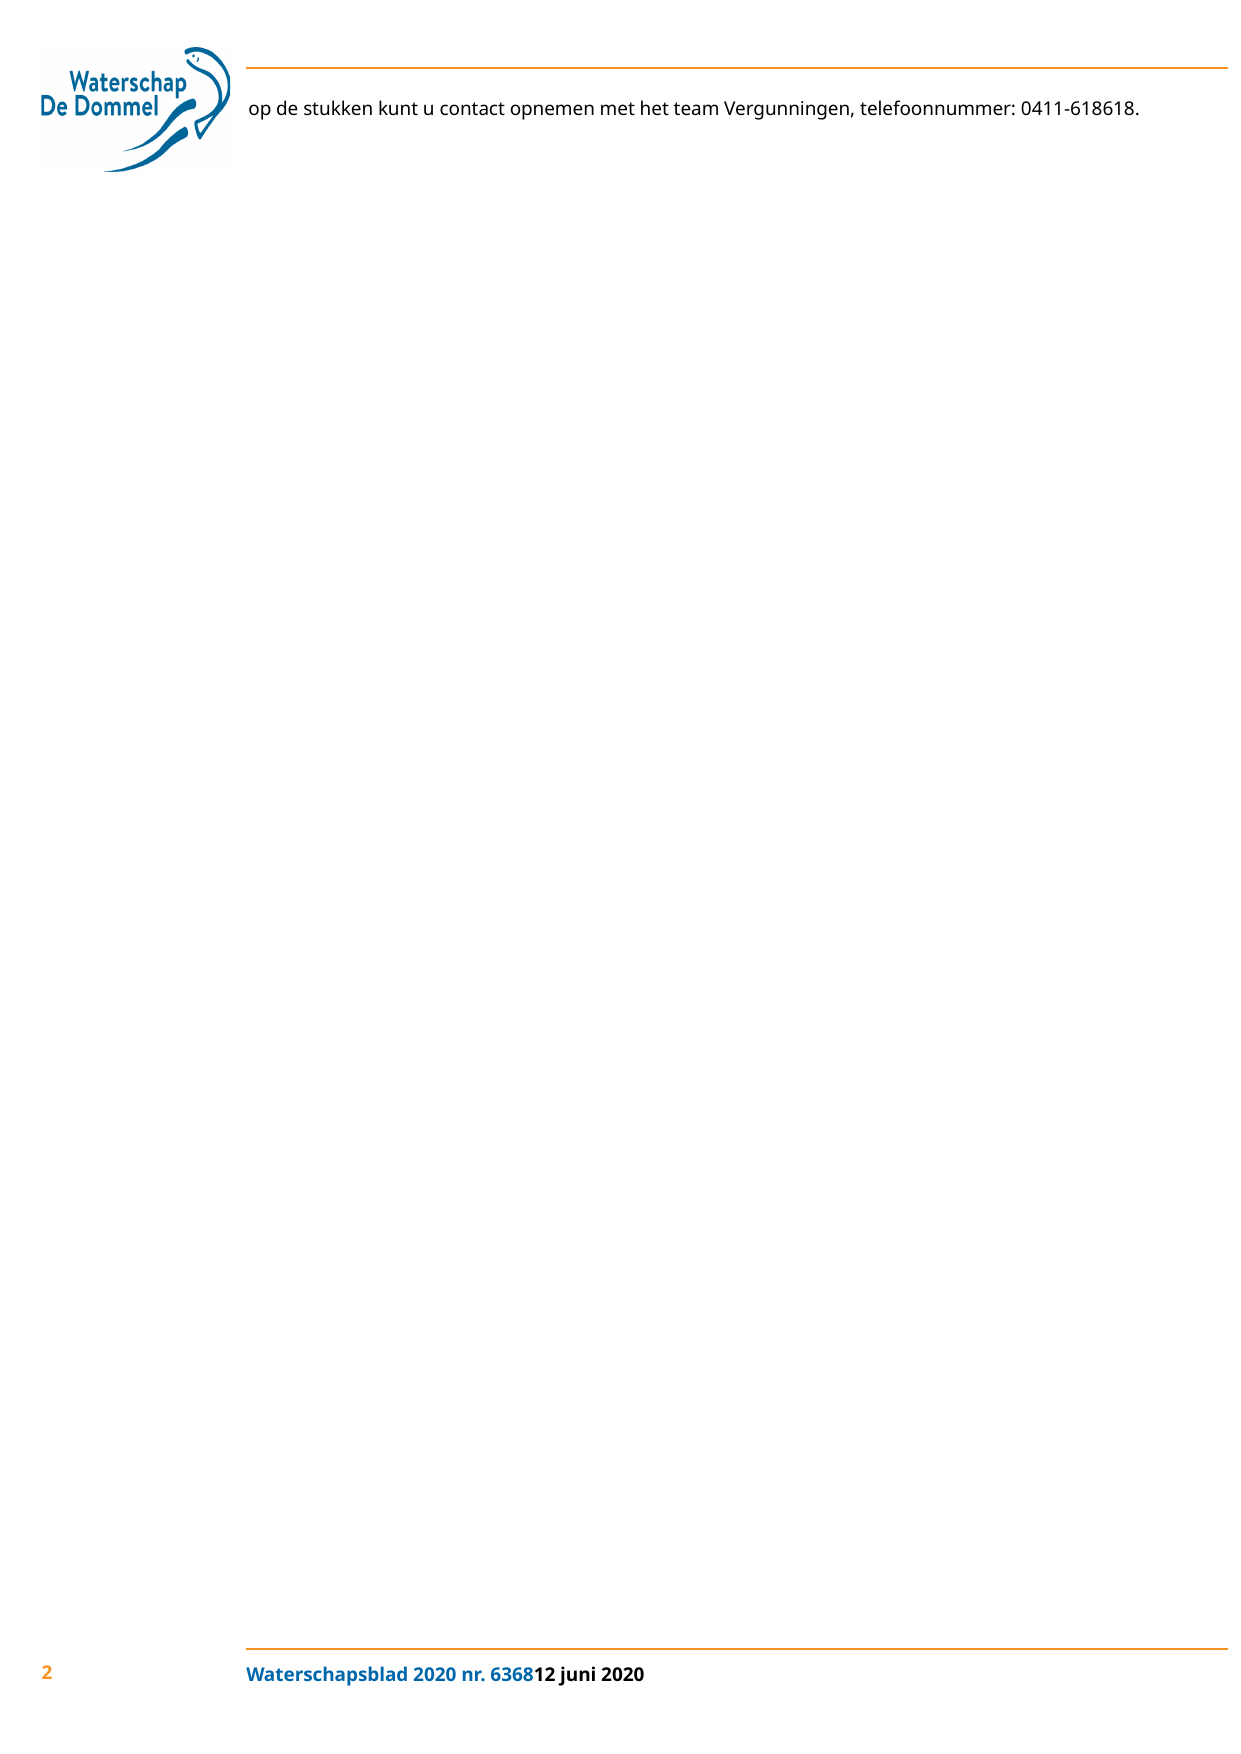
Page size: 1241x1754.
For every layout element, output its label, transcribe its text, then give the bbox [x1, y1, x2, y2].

picture [45, 99, 51, 111]
picture [41, 47, 231, 172]
picture [198, 118, 210, 131]
text op de stukken kunt u contact opnemen met het team Vergunningen, telefoonnummer: 0411-618618. [248, 95, 1152, 121]
picture [204, 47, 231, 76]
